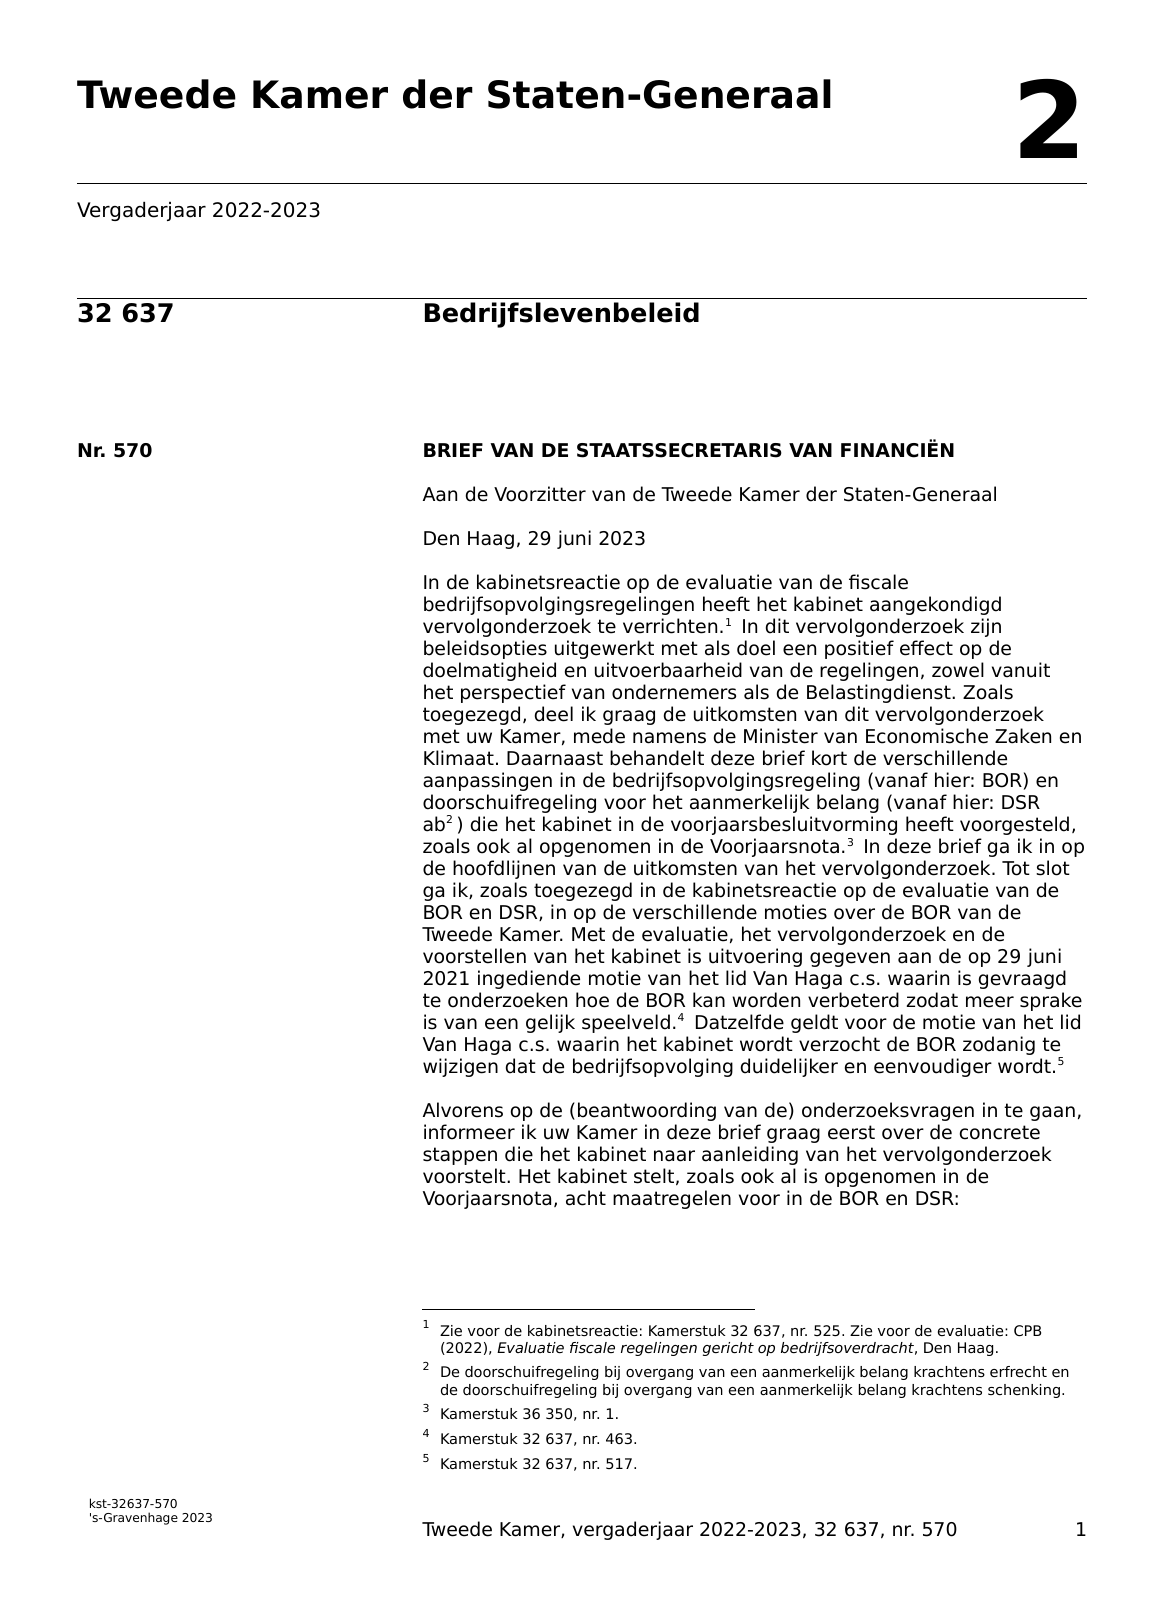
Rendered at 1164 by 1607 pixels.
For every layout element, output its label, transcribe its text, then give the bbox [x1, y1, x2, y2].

table_header 2 [886, 59, 1087, 183]
text Kamerstuk 36 350, nr. 1. [422, 1402, 1087, 1424]
table_header Tweede Kamer der Staten-Generaal [77, 59, 886, 183]
text kst-32637-570 [88, 1497, 323, 1511]
text Den Haag, 29 juni 2023 [422, 528, 1087, 550]
table_cell Vergaderjaar 2022-2023 [77, 184, 1087, 298]
subtitle Nr. 570 BRIEF VAN DE STAATSSECRETARIS VAN FINANCIËN [77, 440, 1087, 462]
text 's-Gravenhage 2023 [88, 1511, 323, 1525]
text Alvorens op de (beantwoording van de) onderzoeksvragen in te gaan, informeer ik uw Kamer in deze brief graag eerst over de concrete stappen die het kabinet naar aanleiding van het vervolgonderzoek voorstelt. Het kabinet stelt, zoals ook al is opgenomen in de Voorjaarsnota, acht maatregelen voor in de BOR en DSR: [422, 1100, 1087, 1210]
text Kamerstuk 32 637, nr. 463. [422, 1427, 1087, 1449]
text In de kabinetsreactie op de evaluatie van de fiscale bedrijfsopvolgingsregelingen heeft het kabinet aangekondigd vervolgonderzoek te verrichten. In dit vervolgonderzoek zijn beleidsopties uitgewerkt met als doel een positief effect op de doelmatigheid en uitvoerbaarheid van de regelingen, zowel vanuit het perspectief van ondernemers als de Belastingdienst. Zoals toegezegd, deel ik graag de uitkomsten van dit vervolgonderzoek met uw Kamer, mede namens de Minister van Economische Zaken en Klimaat. Daarnaast behandelt deze brief kort de verschillende aanpassingen in de bedrijfsopvolgingsregeling (vanaf hier: BOR) en doorschuifregeling voor het aanmerkelijk belang (vanaf hier: DSR ab) die het kabinet in de voorjaarsbesluitvorming heeft voorgesteld, zoals ook al opgenomen in de Voorjaarsnota. In deze brief ga ik in op de hoofdlijnen van de uitkomsten van het vervolgonderzoek. Tot slot ga ik, zoals toegezegd in de kabinetsreactie op de evaluatie van de BOR en DSR, in op de verschillende moties over de BOR van de Tweede Kamer. Met de evaluatie, het vervolgonderzoek en de voorstellen van het kabinet is uitvoering gegeven aan de op 29 juni 2021 ingediende motie van het lid Van Haga c.s. waarin is gevraagd te onderzoeken hoe de BOR kan worden verbeterd zodat meer sprake is van een gelijk speelveld. Datzelfde geldt voor de motie van het lid Van Haga c.s. waarin het kabinet wordt verzocht de BOR zodanig te wijzigen dat de bedrijfsopvolging duidelijker en eenvoudiger wordt. [422, 572, 1087, 1078]
text Aan de Voorzitter van de Tweede Kamer der Staten-Generaal [422, 484, 1087, 506]
text De doorschuifregeling bij overgang van een aanmerkelijk belang krachtens erfrecht en de doorschuifregeling bij overgang van een aanmerkelijk belang krachtens schenking. [422, 1360, 1087, 1399]
subtitle 32 637 Bedrijfslevenbeleid [77, 299, 1087, 329]
text Kamerstuk 32 637, nr. 517. [422, 1452, 1087, 1474]
text Zie voor de kabinetsreactie: Kamerstuk 32 637, nr. 525. Zie voor de evaluatie: CPB (2022), Evaluatie fiscale regelingen gericht op bedrijfsoverdracht, Den Haag. [422, 1318, 1087, 1357]
